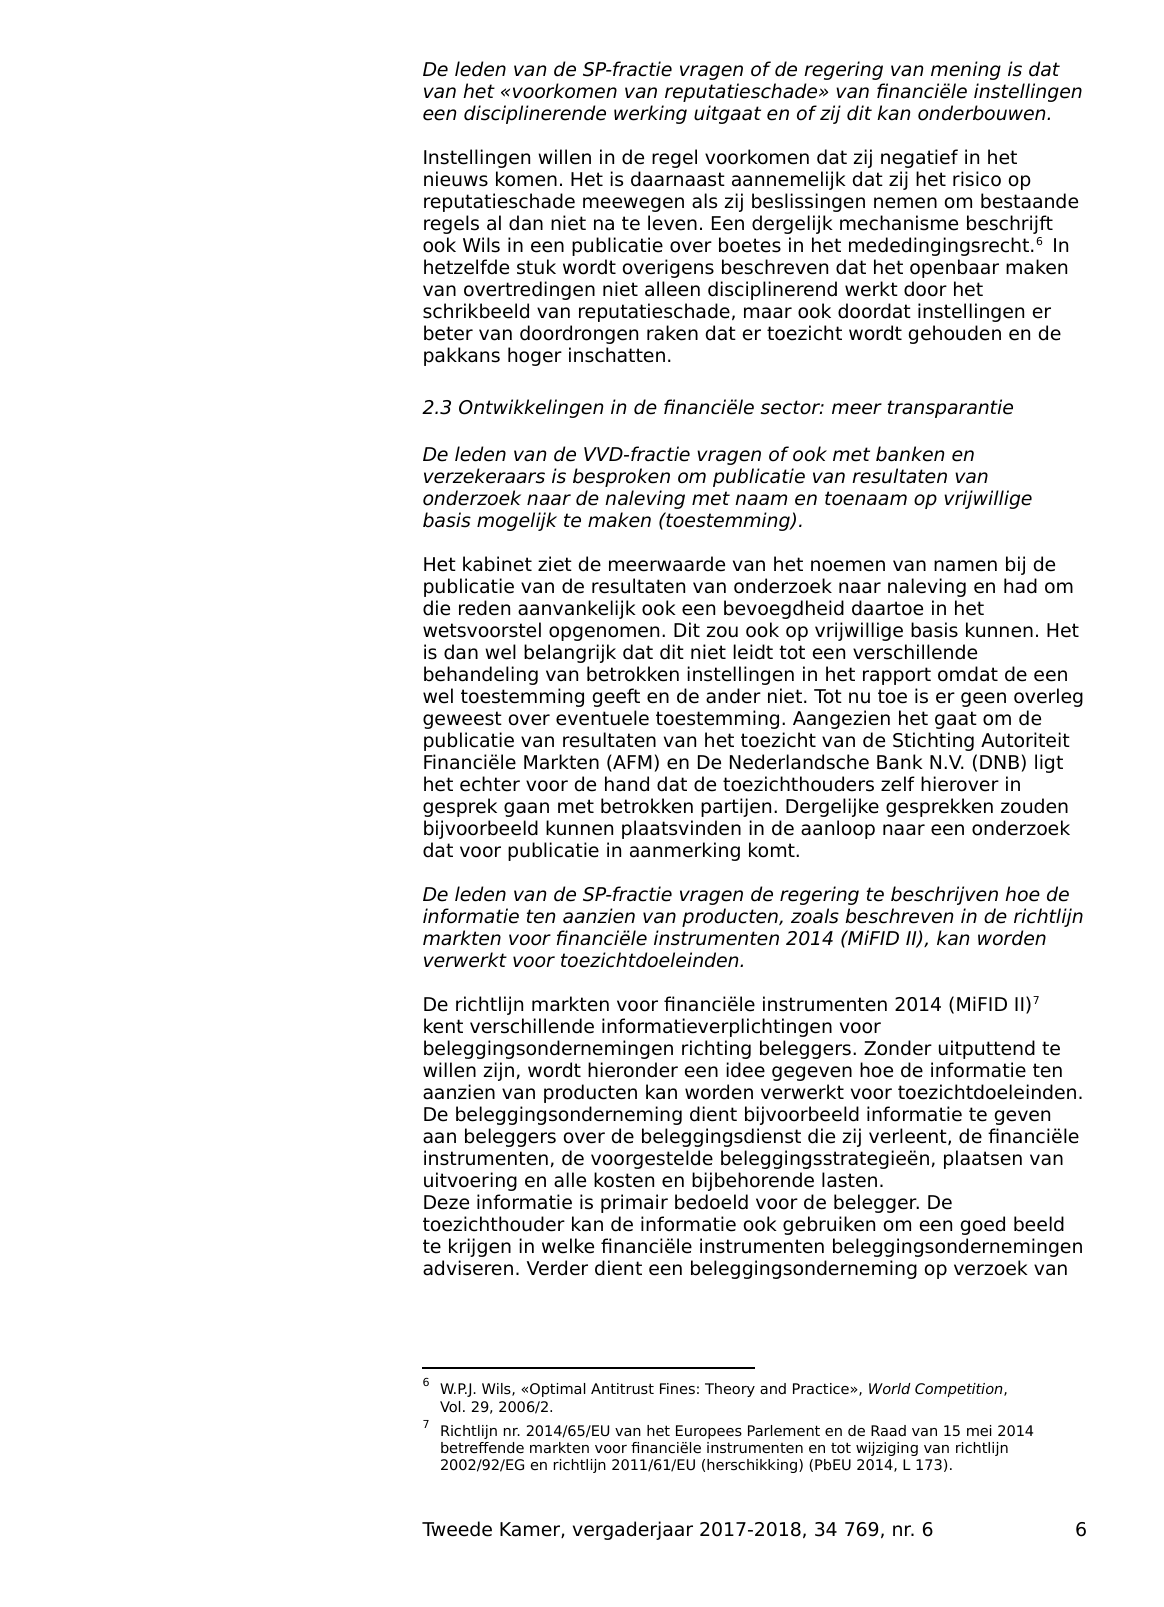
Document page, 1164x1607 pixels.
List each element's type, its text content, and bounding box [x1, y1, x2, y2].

text De leden van de VVD-fractie vragen of ook met banken en verzekeraars is besproken om publicatie van resultaten van onderzoek naar de naleving met naam en toenaam op vrijwillige basis mogelijk te maken (toestemming). [422, 444, 1087, 532]
text De leden van de SP-fractie vragen of de regering van mening is dat van het «voorkomen van reputatieschade» van financiële instellingen een disciplinerende werking uitgaat en of zij dit kan onderbouwen. [422, 59, 1087, 125]
text Richtlijn nr. 2014/65/EU van het Europees Parlement en de Raad van 15 mei 2014 betreffende markten voor financiële instrumenten en tot wijziging van richtlijn 2002/92/EG en richtlijn 2011/61/EU (herschikking) (PbEU 2014, L 173). [422, 1418, 1087, 1474]
text De leden van de SP-fractie vragen de regering te beschrijven hoe de informatie ten aanzien van producten, zoals beschreven in de richtlijn markten voor financiële instrumenten 2014 (MiFID II), kan worden verwerkt voor toezichtdoeleinden. [422, 884, 1087, 972]
text De richtlijn markten voor financiële instrumenten 2014 (MiFID II) kent verschillende informatieverplichtingen voor beleggingsondernemingen richting beleggers. Zonder uitputtend te willen zijn, wordt hieronder een idee gegeven hoe de informatie ten aanzien van producten kan worden verwerkt voor toezichtdoeleinden. De beleggingsonderneming dient bijvoorbeeld informatie te geven aan beleggers over de beleggingsdienst die zij verleent, de financiële instrumenten, de voorgestelde beleggingsstrategieën, plaatsen van uitvoering en alle kosten en bijbehorende lasten. [422, 994, 1087, 1192]
subtitle 2.3 Ontwikkelingen in de financiële sector: meer transparantie [422, 397, 1087, 419]
text Deze informatie is primair bedoeld voor de belegger. De toezichthouder kan de informatie ook gebruiken om een goed beeld te krijgen in welke financiële instrumenten beleggingsondernemingen adviseren. Verder dient een beleggingsonderneming op verzoek van [422, 1192, 1087, 1280]
text W.P.J. Wils, «Optimal Antitrust Fines: Theory and Practice», World Competition, Vol. 29, 2006/2. [422, 1377, 1087, 1416]
text Instellingen willen in de regel voorkomen dat zij negatief in het nieuws komen. Het is daarnaast aannemelijk dat zij het risico op reputatieschade meewegen als zij beslissingen nemen om bestaande regels al dan niet na te leven. Een dergelijk mechanisme beschrijft ook Wils in een publicatie over boetes in het mededingingsrecht. In hetzelfde stuk wordt overigens beschreven dat het openbaar maken van overtredingen niet alleen disciplinerend werkt door het schrikbeeld van reputatieschade, maar ook doordat instellingen er beter van doordrongen raken dat er toezicht wordt gehouden en de pakkans hoger inschatten. [422, 147, 1087, 367]
text Het kabinet ziet de meerwaarde van het noemen van namen bij de publicatie van de resultaten van onderzoek naar naleving en had om die reden aanvankelijk ook een bevoegdheid daartoe in het wetsvoorstel opgenomen. Dit zou ook op vrijwillige basis kunnen. Het is dan wel belangrijk dat dit niet leidt tot een verschillende behandeling van betrokken instellingen in het rapport omdat de een wel toestemming geeft en de ander niet. Tot nu toe is er geen overleg geweest over eventuele toestemming. Aangezien het gaat om de publicatie van resultaten van het toezicht van de Stichting Autoriteit Financiële Markten (AFM) en De Nederlandsche Bank N.V. (DNB) ligt het echter voor de hand dat de toezichthouders zelf hierover in gesprek gaan met betrokken partijen. Dergelijke gesprekken zouden bijvoorbeeld kunnen plaatsvinden in de aanloop naar een onderzoek dat voor publicatie in aanmerking komt. [422, 554, 1087, 862]
